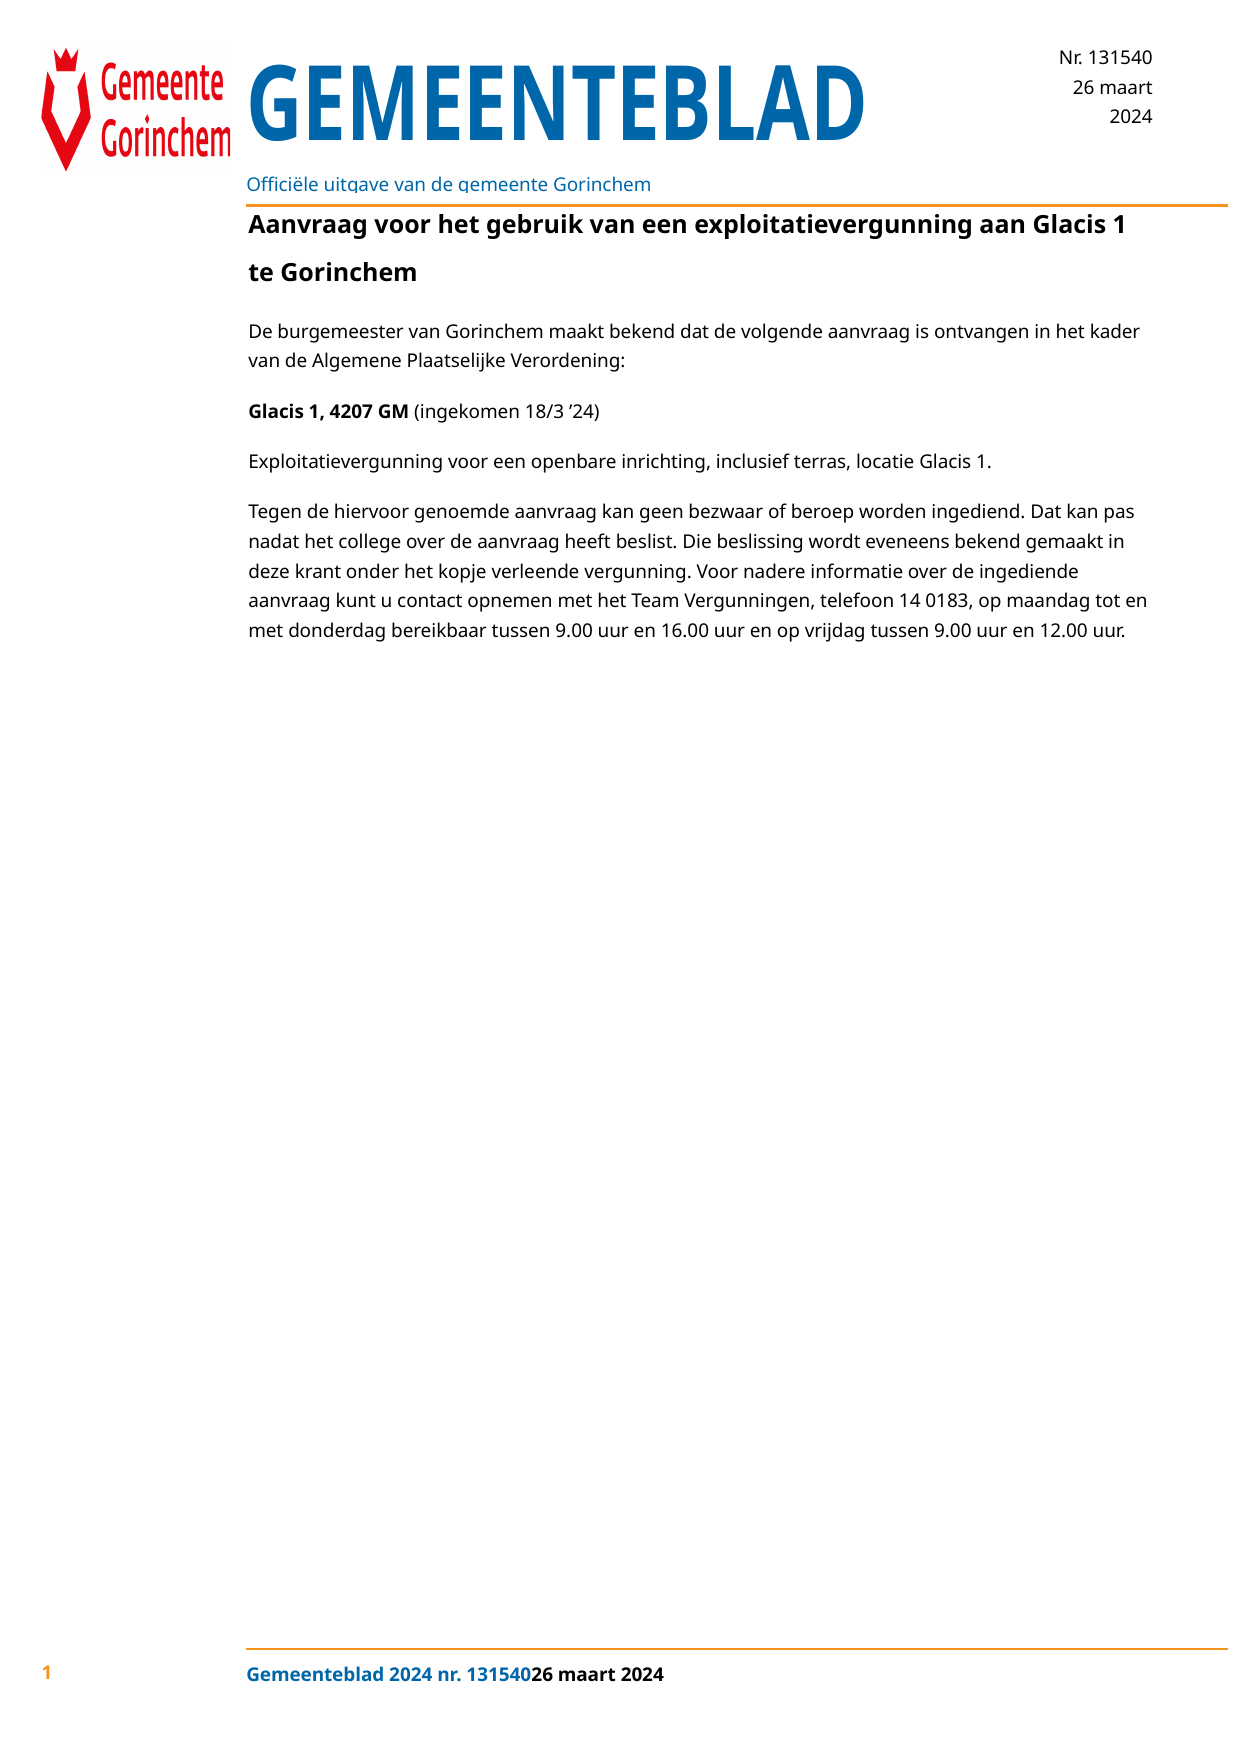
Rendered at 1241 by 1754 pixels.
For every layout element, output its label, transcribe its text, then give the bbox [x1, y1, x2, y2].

text Glacis 1, 4207 GM (ingekomen 18/3 ’24) [248, 398, 1152, 424]
text Tegen de hiervoor genoemde aanvraag kan geen bezwaar of beroep worden ingediend. Dat kan pas nadat het college over de aanvraag heeft beslist. Die beslissing wordt eveneens bekend gemaakt in deze krant onder het kopje verleende vergunning. Voor nadere informatie over de ingediende aanvraag kunt u contact opnemen met het Team Vergunningen, telefoon 14 0183, op maandag tot en met donderdag bereikbaar tussen 9.00 uur en 16.00 uur en op vrijdag tussen 9.00 uur en 12.00 uur. [248, 499, 1152, 643]
text Aanvraag voor het gebruik van een exploitatievergunning aan Glacis 1 te Gorinchem [248, 207, 1152, 288]
text Exploitatievergunning voor een openbare inrichting, inclusief terras, locatie Glacis 1. [248, 448, 1152, 474]
picture [41, 47, 231, 172]
text De burgemeester van Gorinchem maakt bekend dat de volgende aanvraag is ontvangen in het kader van de Algemene Plaatselijke Verordening: [248, 318, 1152, 373]
